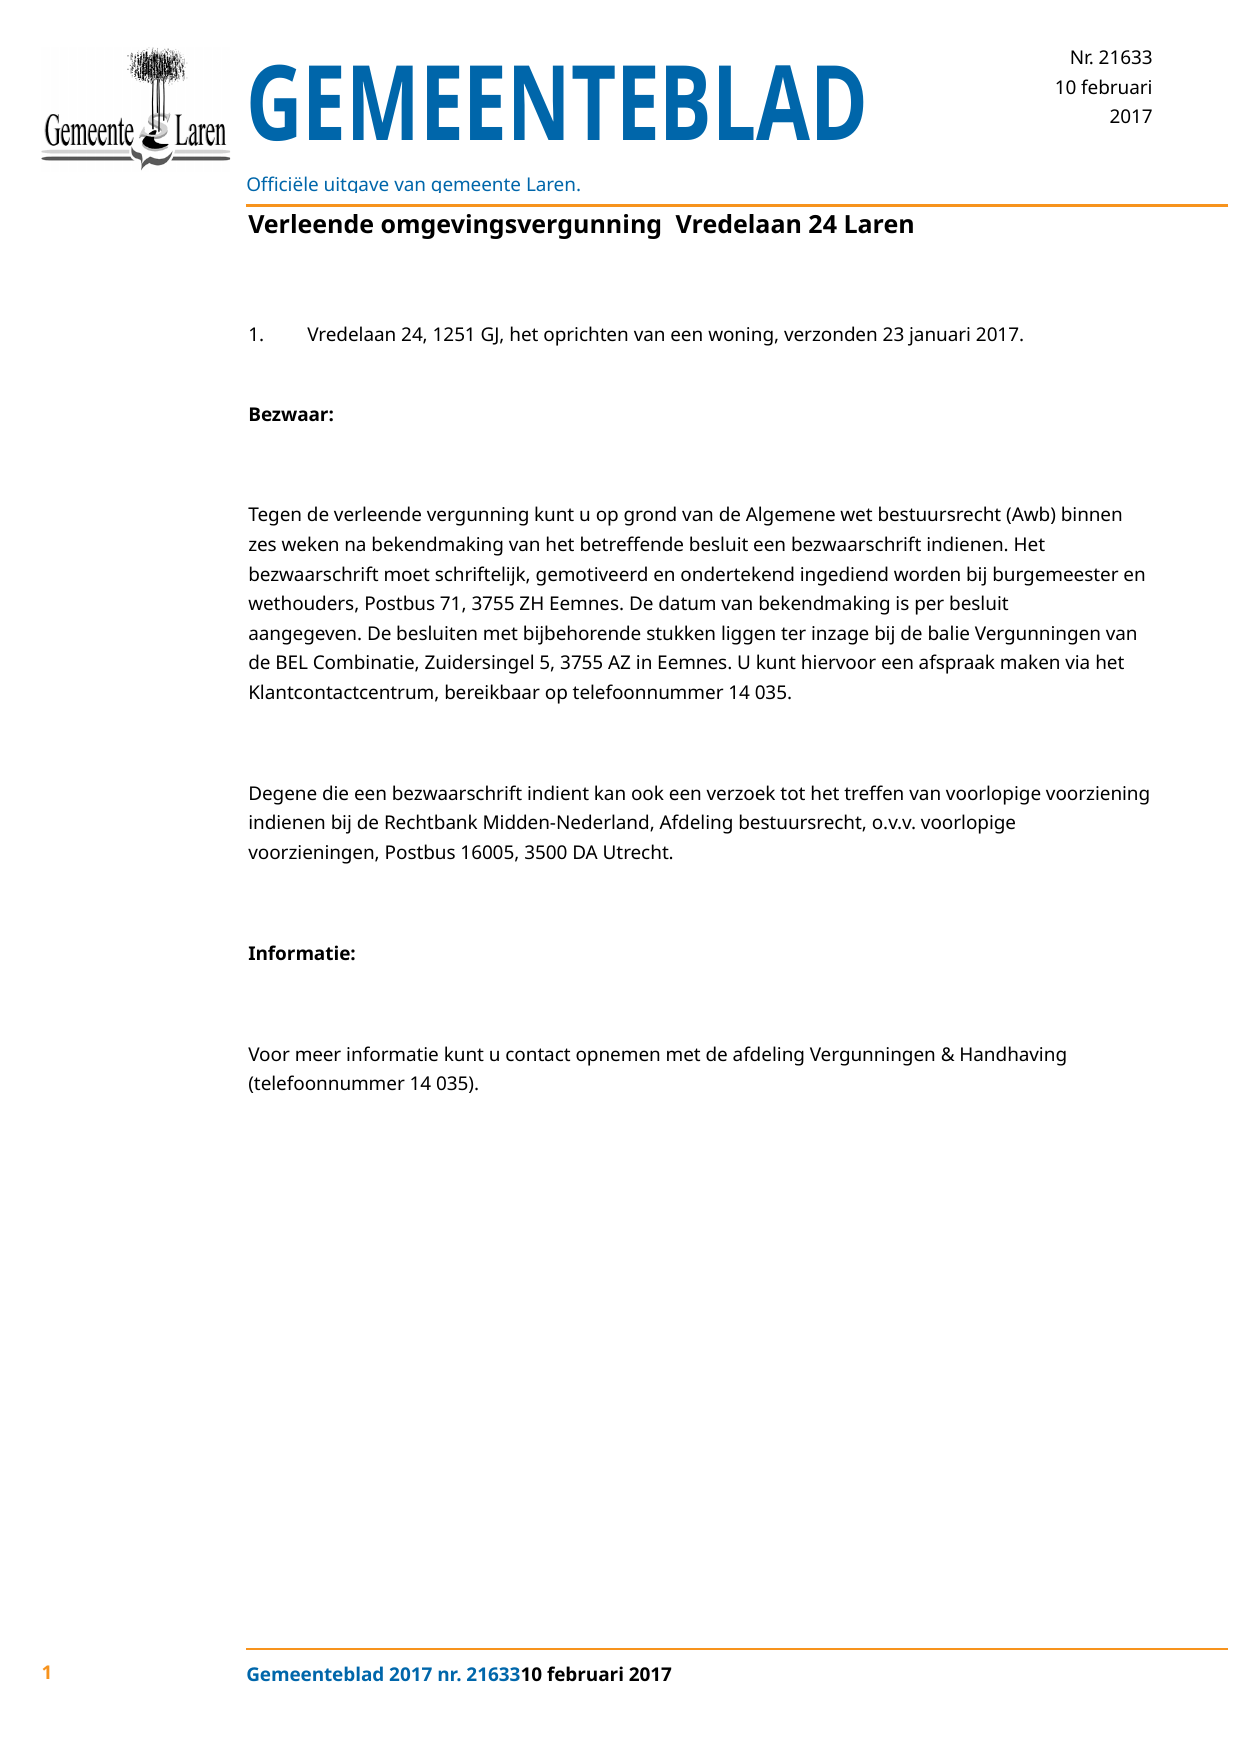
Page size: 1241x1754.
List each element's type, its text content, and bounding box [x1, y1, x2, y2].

text Verleende omgevingsvergunning Vredelaan 24 Laren [248, 207, 1152, 241]
text Tegen de verleende vergunning kunt u op grond van de Algemene wet bestuursrecht (Awb) binnen zes weken na bekendmaking van het betreffende besluit een bezwaarschrift indienen. Het bezwaarschrift moet schriftelijk, gemotiveerd en ondertekend ingediend worden bij burgemeester en wethouders, Postbus 71, 3755 ZH Eemnes. De datum van bekendmaking is per besluit aangegeven. De besluiten met bijbehorende stukken liggen ter inzage bij de balie Vergunningen van de BEL Combinatie, Zuidersingel 5, 3755 AZ in Eemnes. U kunt hiervoor een afspraak maken via het Klantcontactcentrum, bereikbaar op telefoonnummer 14 035. [248, 502, 1152, 705]
text Degene die een bezwaarschrift indient kan ook een verzoek tot het treffen van voorlopige voorziening indienen bij de Rechtbank Midden-Nederland, Afdeling bestuursrecht, o.v.v. voorlopige voorzieningen, Postbus 16005, 3500 DA Utrecht. [248, 780, 1152, 865]
picture [41, 47, 231, 172]
text Voor meer informatie kunt u contact opnemen met de afdeling Vergunningen & Handhaving (telefoonnummer 14 035). [248, 1041, 1152, 1096]
text Bezwaar: [248, 401, 1152, 426]
list Vredelaan 24, 1251 GJ, het oprichten van een woning, verzonden 23 januari 2017. [248, 321, 1152, 346]
text Informatie: [248, 940, 1152, 966]
